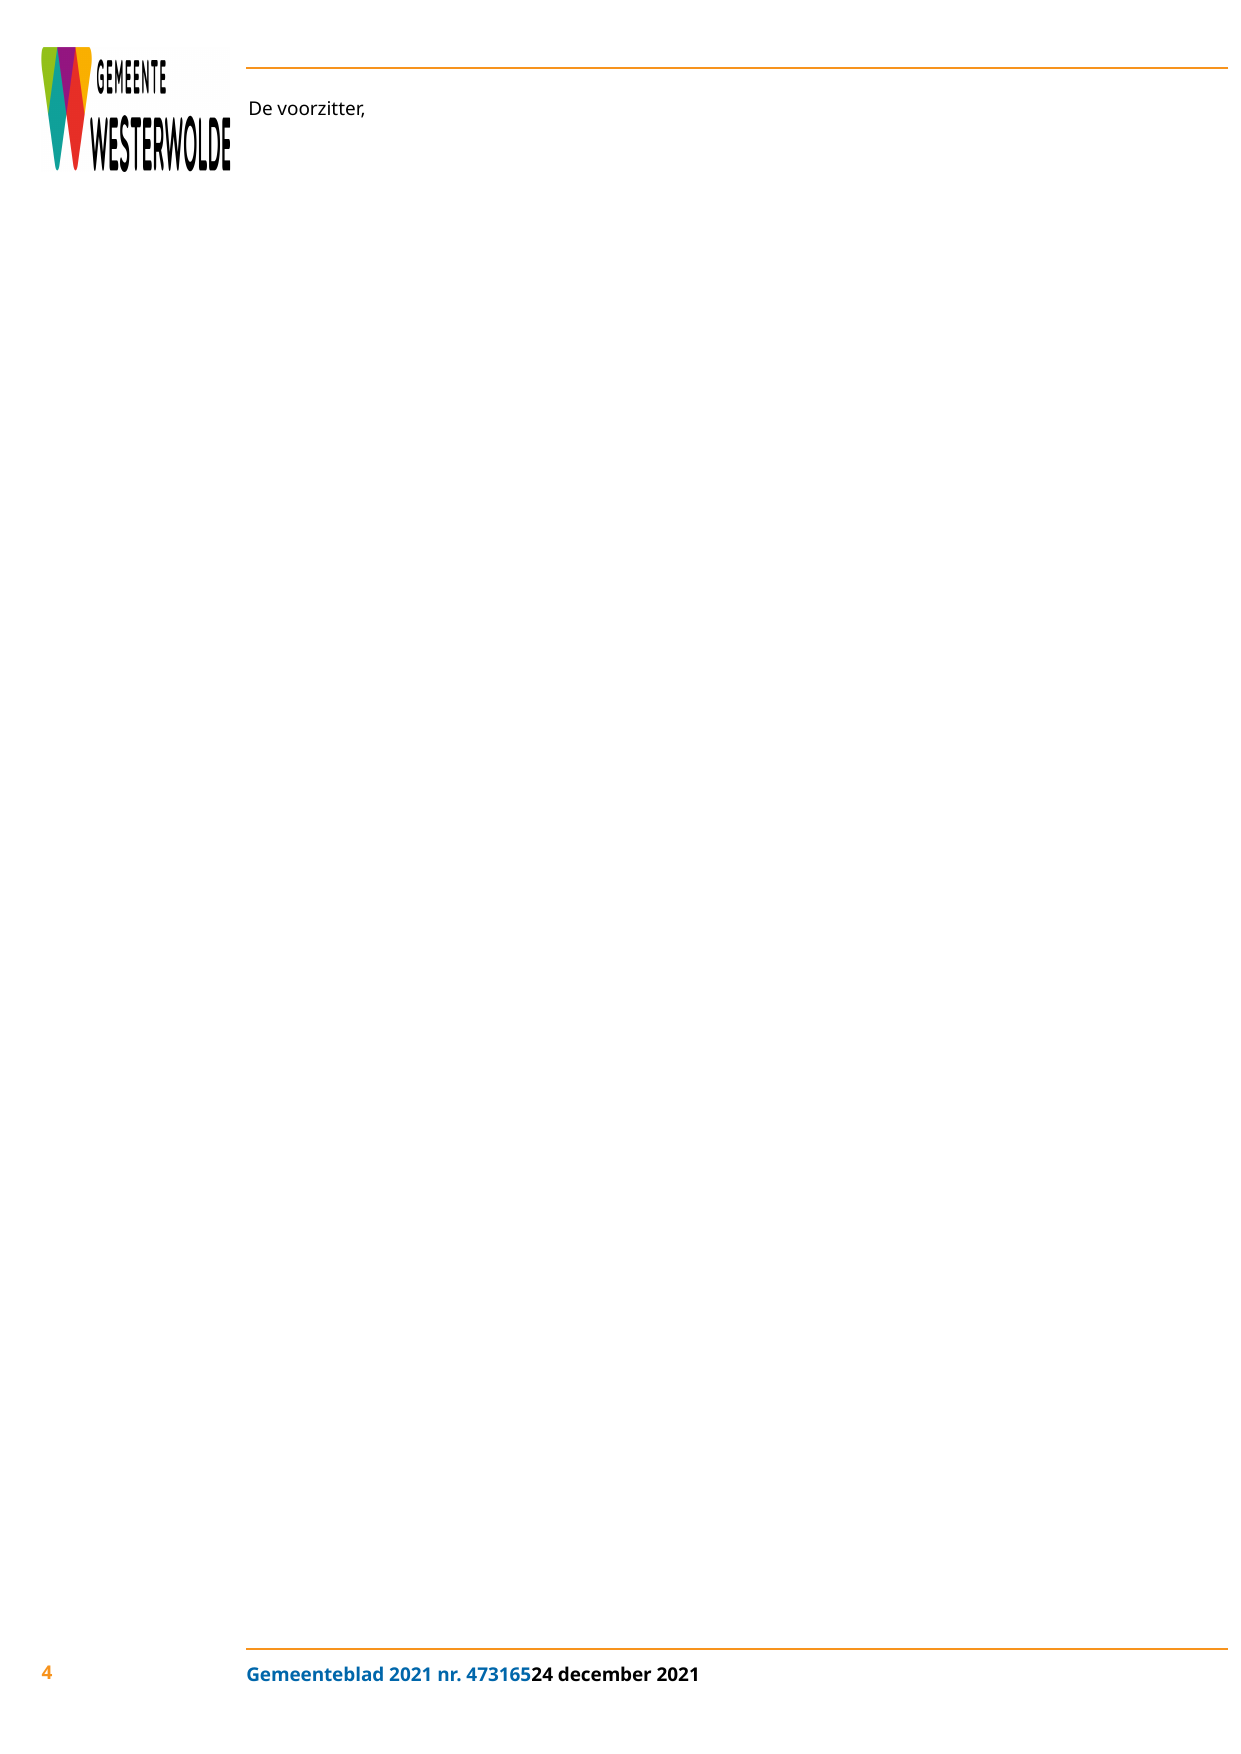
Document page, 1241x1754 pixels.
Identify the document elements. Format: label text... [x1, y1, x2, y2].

picture [41, 47, 231, 172]
text De voorzitter, [248, 95, 1152, 121]
